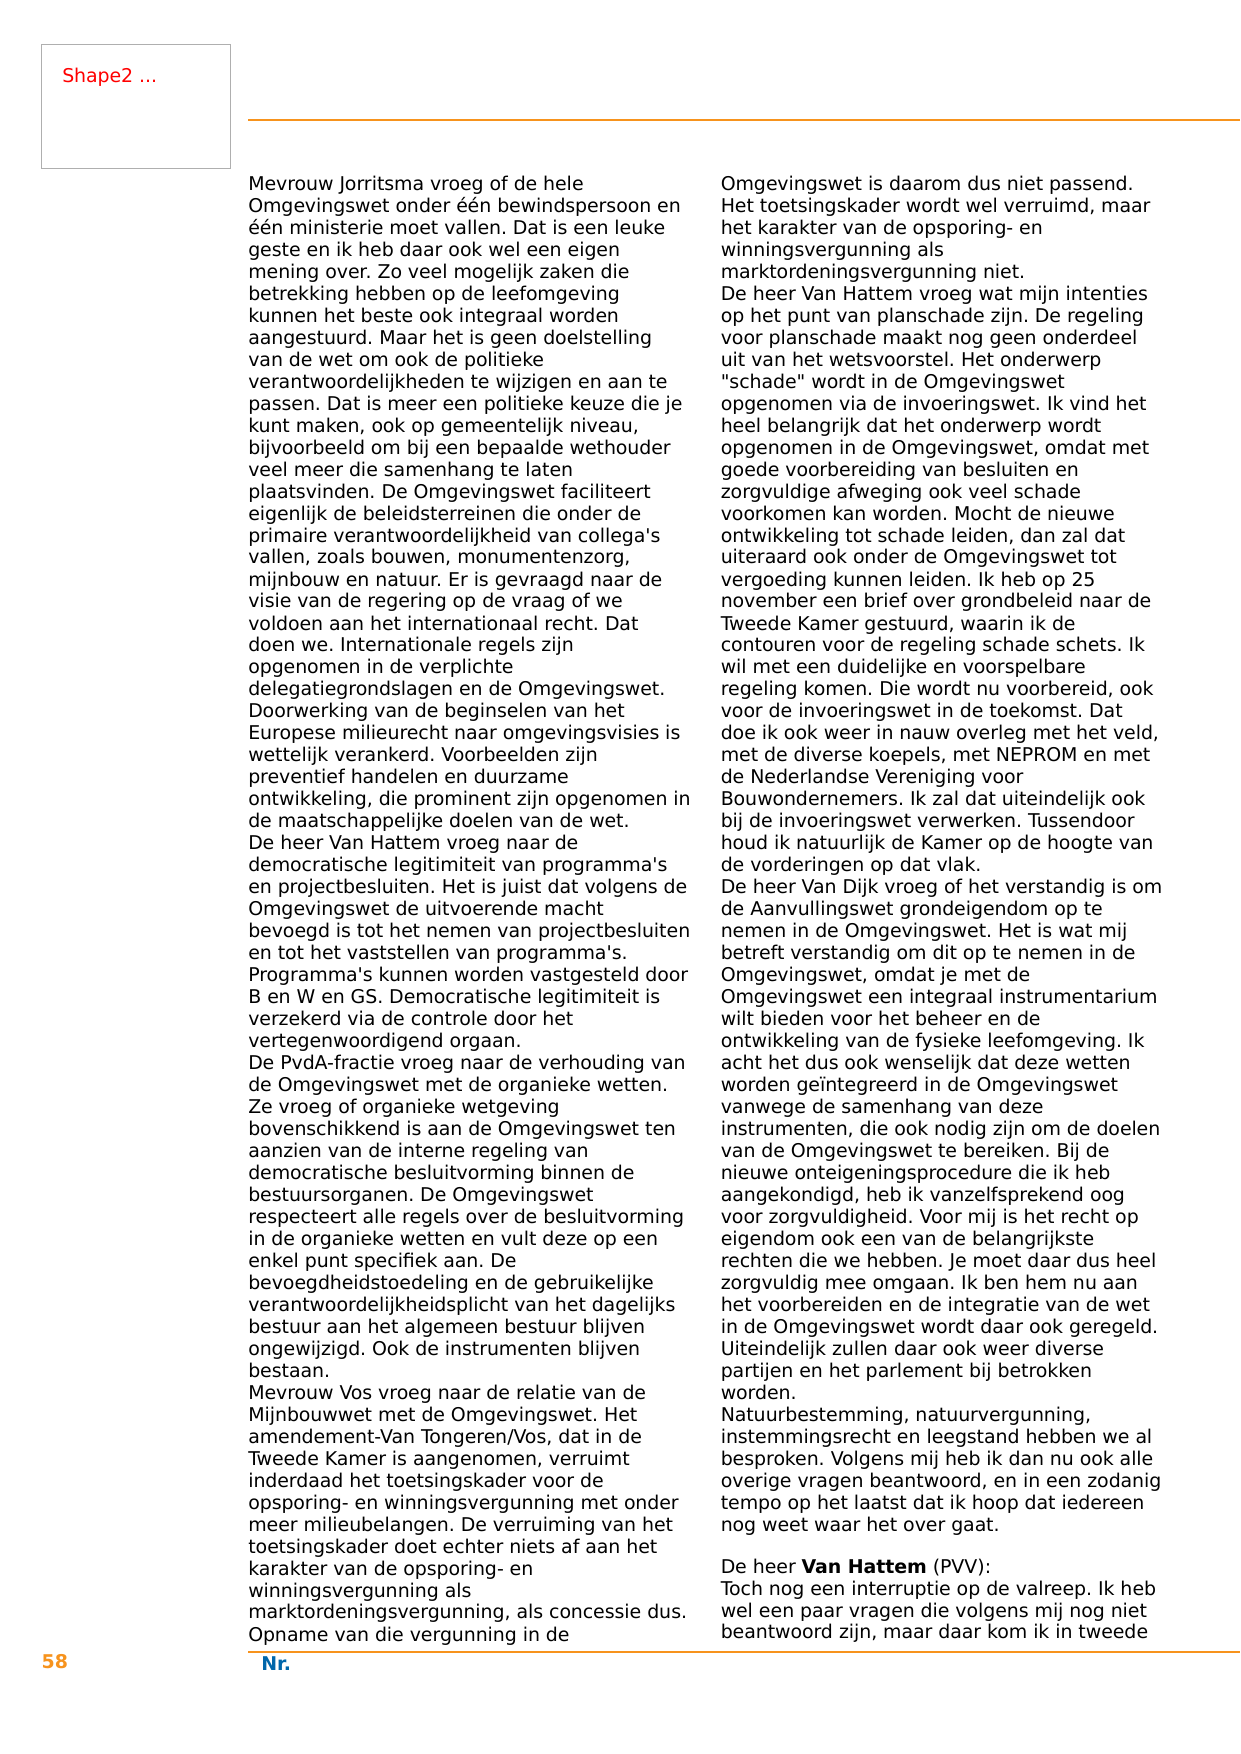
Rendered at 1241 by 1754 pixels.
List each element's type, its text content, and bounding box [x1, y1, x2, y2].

text De heer Van Hattem vroeg naar de democratische legitimiteit van programma's en projectbesluiten. Het is juist dat volgens de Omgevingswet de uitvoerende macht bevoegd is tot het nemen van projectbesluiten en tot het vaststellen van programma's. Programma's kunnen worden vastgesteld door B en W en GS. Democratische legitimiteit is verzekerd via de controle door het vertegenwoordigend orgaan. [248, 832, 691, 1052]
text Toch nog een interruptie op de valreep. Ik heb wel een paar vragen die volgens mij nog niet beantwoord zijn, maar daar kom ik in tweede [721, 1577, 1163, 1643]
text De heer Van Hattem (PVV): [721, 1556, 1163, 1577]
text Mevrouw Vos vroeg naar de relatie van de Mijnbouwwet met de Omgevingswet. Het amendement-Van Tongeren/Vos, dat in de Tweede Kamer is aangenomen, verruimt inderdaad het toetsingskader voor de opsporing- en winningsvergunning met onder meer milieubelangen. De verruiming van het toetsingskader doet echter niets af aan het karakter van de opsporing- en winningsvergunning als marktordeningsvergunning, als concessie dus. Opname van die vergunning in de [248, 1382, 691, 1645]
text De heer Van Hattem vroeg wat mijn intenties op het punt van planschade zijn. De regeling voor planschade maakt nog geen onderdeel uit van het wetsvoorstel. Het onderwerp "schade" wordt in de Omgevingswet opgenomen via de invoeringswet. Ik vind het heel belangrijk dat het onderwerp wordt opgenomen in de Omgevingswet, omdat met goede voorbereiding van besluiten en zorgvuldige afweging ook veel schade voorkomen kan worden. Mocht de nieuwe ontwikkeling tot schade leiden, dan zal dat uiteraard ook onder de Omgevingswet tot vergoeding kunnen leiden. Ik heb op 25 november een brief over grondbeleid naar de Tweede Kamer gestuurd, waarin ik de contouren voor de regeling schade schets. Ik wil met een duidelijke en voorspelbare regeling komen. Die wordt nu voorbereid, ook voor de invoeringswet in de toekomst. Dat doe ik ook weer in nauw overleg met het veld, met de diverse koepels, met NEPROM en met de Nederlandse Vereniging voor Bouwondernemers. Ik zal dat uiteindelijk ook bij de invoeringswet verwerken. Tussendoor houd ik natuurlijk de Kamer op de hoogte van de vorderingen op dat vlak. [721, 283, 1163, 876]
text De heer Van Dijk vroeg of het verstandig is om de Aanvullingswet grondeigendom op te nemen in de Omgevingswet. Het is wat mij betreft verstandig om dit op te nemen in de Omgevingswet, omdat je met de Omgevingswet een integraal instrumentarium wilt bieden voor het beheer en de ontwikkeling van de fysieke leefomgeving. Ik acht het dus ook wenselijk dat deze wetten worden geïntegreerd in de Omgevingswet vanwege de samenhang van deze instrumenten, die ook nodig zijn om de doelen van de Omgevingswet te bereiken. Bij de nieuwe onteigeningsprocedure die ik heb aangekondigd, heb ik vanzelfsprekend oog voor zorgvuldigheid. Voor mij is het recht op eigendom ook een van de belangrijkste rechten die we hebben. Je moet daar dus heel zorgvuldig mee omgaan. Ik ben hem nu aan het voorbereiden en de integratie van de wet in de Omgevingswet wordt daar ook geregeld. Uiteindelijk zullen daar ook weer diverse partijen en het parlement bij betrokken worden. [721, 876, 1163, 1404]
text Omgevingswet is daarom dus niet passend. Het toetsingskader wordt wel verruimd, maar het karakter van de opsporing- en winningsvergunning als marktordeningsvergunning niet. [721, 173, 1163, 283]
text Mevrouw Jorritsma vroeg of de hele Omgevingswet onder één bewindspersoon en één ministerie moet vallen. Dat is een leuke geste en ik heb daar ook wel een eigen mening over. Zo veel mogelijk zaken die betrekking hebben op de leefomgeving kunnen het beste ook integraal worden aangestuurd. Maar het is geen doelstelling van de wet om ook de politieke verantwoordelijkheden te wijzigen en aan te passen. Dat is meer een politieke keuze die je kunt maken, ook op gemeentelijk niveau, bijvoorbeeld om bij een bepaalde wethouder veel meer die samenhang te laten plaatsvinden. De Omgevingswet faciliteert eigenlijk de beleidsterreinen die onder de primaire verantwoordelijkheid van collega's vallen, zoals bouwen, monumentenzorg, mijnbouw en natuur. Er is gevraagd naar de visie van de regering op de vraag of we voldoen aan het internationaal recht. Dat doen we. Internationale regels zijn opgenomen in de verplichte delegatiegrondslagen en de Omgevingswet. Doorwerking van de beginselen van het Europese milieurecht naar omgevingsvisies is wettelijk verankerd. Voorbeelden zijn preventief handelen en duurzame ontwikkeling, die prominent zijn opgenomen in de maatschappelijke doelen van de wet. [248, 173, 691, 832]
text De PvdA-fractie vroeg naar de verhouding van de Omgevingswet met de organieke wetten. Ze vroeg of organieke wetgeving bovenschikkend is aan de Omgevingswet ten aanzien van de interne regeling van democratische besluitvorming binnen de bestuursorganen. De Omgevingswet respecteert alle regels over de besluitvorming in de organieke wetten en vult deze op een enkel punt specifiek aan. De bevoegdheidstoedeling en de gebruikelijke verantwoordelijkheidsplicht van het dagelijks bestuur aan het algemeen bestuur blijven ongewijzigd. Ook de instrumenten blijven bestaan. [248, 1052, 691, 1382]
text Natuurbestemming, natuurvergunning, instemmingsrecht en leegstand hebben we al besproken. Volgens mij heb ik dan nu ook alle overige vragen beantwoord, en in een zodanig tempo op het laatst dat ik hoop dat iedereen nog weet waar het over gaat. [721, 1404, 1163, 1536]
